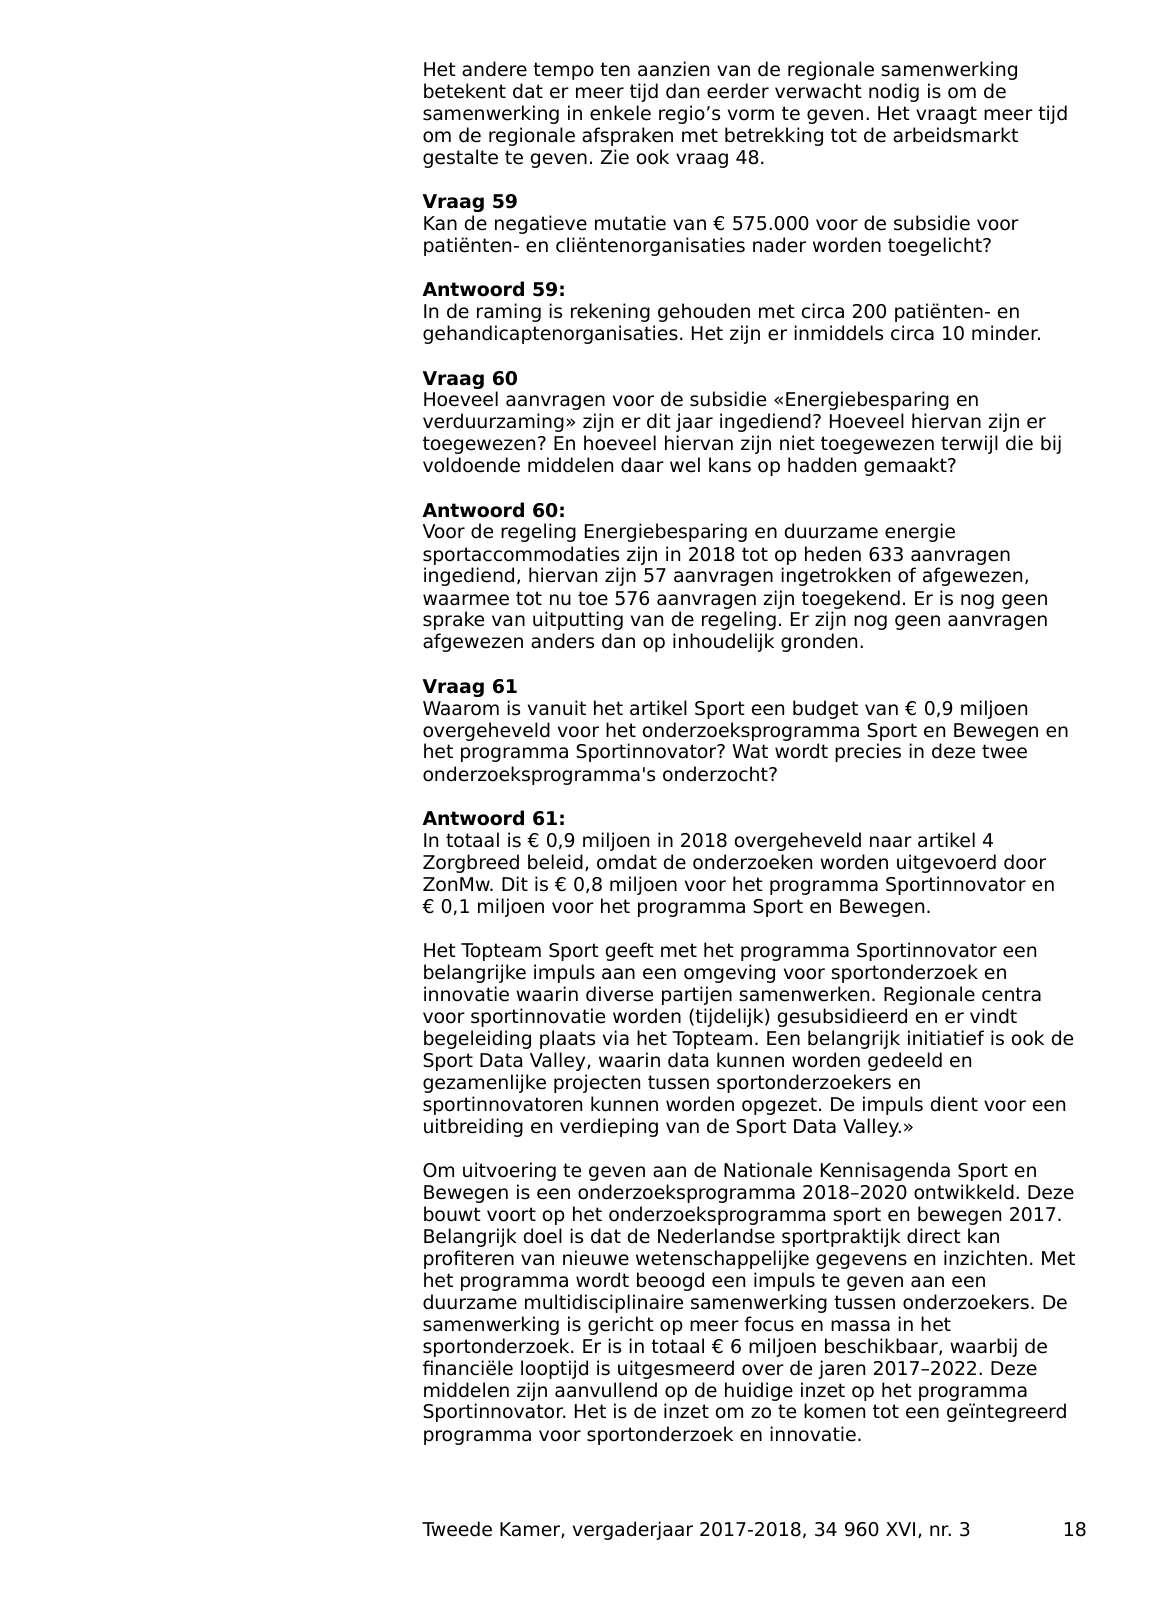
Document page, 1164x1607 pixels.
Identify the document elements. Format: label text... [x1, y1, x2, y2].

text Kan de negatieve mutatie van € 575.000 voor de subsidie voor patiënten- en cliëntenorganisaties nader worden toegelicht? [422, 213, 1087, 257]
text Het Topteam Sport geeft met het programma Sportinnovator een belangrijke impuls aan een omgeving voor sportonderzoek en innovatie waarin diverse partijen samenwerken. Regionale centra voor sportinnovatie worden (tijdelijk) gesubsidieerd en er vindt begeleiding plaats via het Topteam. Een belangrijk initiatief is ook de Sport Data Valley, waarin data kunnen worden gedeeld en gezamenlijke projecten tussen sportonderzoekers en sportinnovatoren kunnen worden opgezet. De impuls dient voor een uitbreiding en verdieping van de Sport Data Valley.» [422, 940, 1087, 1137]
text Hoeveel aanvragen voor de subsidie «Energiebesparing en verduurzaming» zijn er dit jaar ingediend? Hoeveel hiervan zijn er toegewezen? En hoeveel hiervan zijn niet toegewezen terwijl die bij voldoende middelen daar wel kans op hadden gemaakt? [422, 389, 1087, 477]
text Vraag 59 [422, 191, 1087, 213]
text Vraag 61 [422, 676, 1087, 697]
text Antwoord 61: [422, 808, 1087, 829]
text In totaal is € 0,9 miljoen in 2018 overgeheveld naar artikel 4 Zorgbreed beleid, omdat de onderzoeken worden uitgevoerd door ZonMw. Dit is € 0,8 miljoen voor het programma Sportinnovator en € 0,1 miljoen voor het programma Sport en Bewegen. [422, 829, 1087, 917]
text Om uitvoering te geven aan de Nationale Kennisagenda Sport en Bewegen is een onderzoeksprogramma 2018–2020 ontwikkeld. Deze bouwt voort op het onderzoeksprogramma sport en bewegen 2017. Belangrijk doel is dat de Nederlandse sportpraktijk direct kan profiteren van nieuwe wetenschappelijke gegevens en inzichten. Met het programma wordt beoogd een impuls te geven aan een duurzame multidisciplinaire samenwerking tussen onderzoekers. De samenwerking is gericht op meer focus en massa in het sportonderzoek. Er is in totaal € 6 miljoen beschikbaar, waarbij de financiële looptijd is uitgesmeerd over de jaren 2017–2022. Deze middelen zijn aanvullend op de huidige inzet op het programma Sportinnovator. Het is de inzet om zo te komen tot een geïntegreerd programma voor sportonderzoek en innovatie. [422, 1160, 1087, 1445]
text Antwoord 60: [422, 499, 1087, 521]
text Vraag 60 [422, 367, 1087, 389]
text In de raming is rekening gehouden met circa 200 patiënten- en gehandicaptenorganisaties. Het zijn er inmiddels circa 10 minder. [422, 301, 1087, 345]
text Antwoord 59: [422, 279, 1087, 301]
text Het andere tempo ten aanzien van de regionale samenwerking betekent dat er meer tijd dan eerder verwacht nodig is om de samenwerking in enkele regio’s vorm te geven. Het vraagt meer tijd om de regionale afspraken met betrekking tot de arbeidsmarkt gestalte te geven. Zie ook vraag 48. [422, 59, 1087, 169]
text Voor de regeling Energiebesparing en duurzame energie sportaccommodaties zijn in 2018 tot op heden 633 aanvragen ingediend, hiervan zijn 57 aanvragen ingetrokken of afgewezen, waarmee tot nu toe 576 aanvragen zijn toegekend. Er is nog geen sprake van uitputting van de regeling. Er zijn nog geen aanvragen afgewezen anders dan op inhoudelijk gronden. [422, 521, 1087, 653]
text Waarom is vanuit het artikel Sport een budget van € 0,9 miljoen overgeheveld voor het onderzoeksprogramma Sport en Bewegen en het programma Sportinnovator? Wat wordt precies in deze twee onderzoeksprogramma's onderzocht? [422, 697, 1087, 785]
